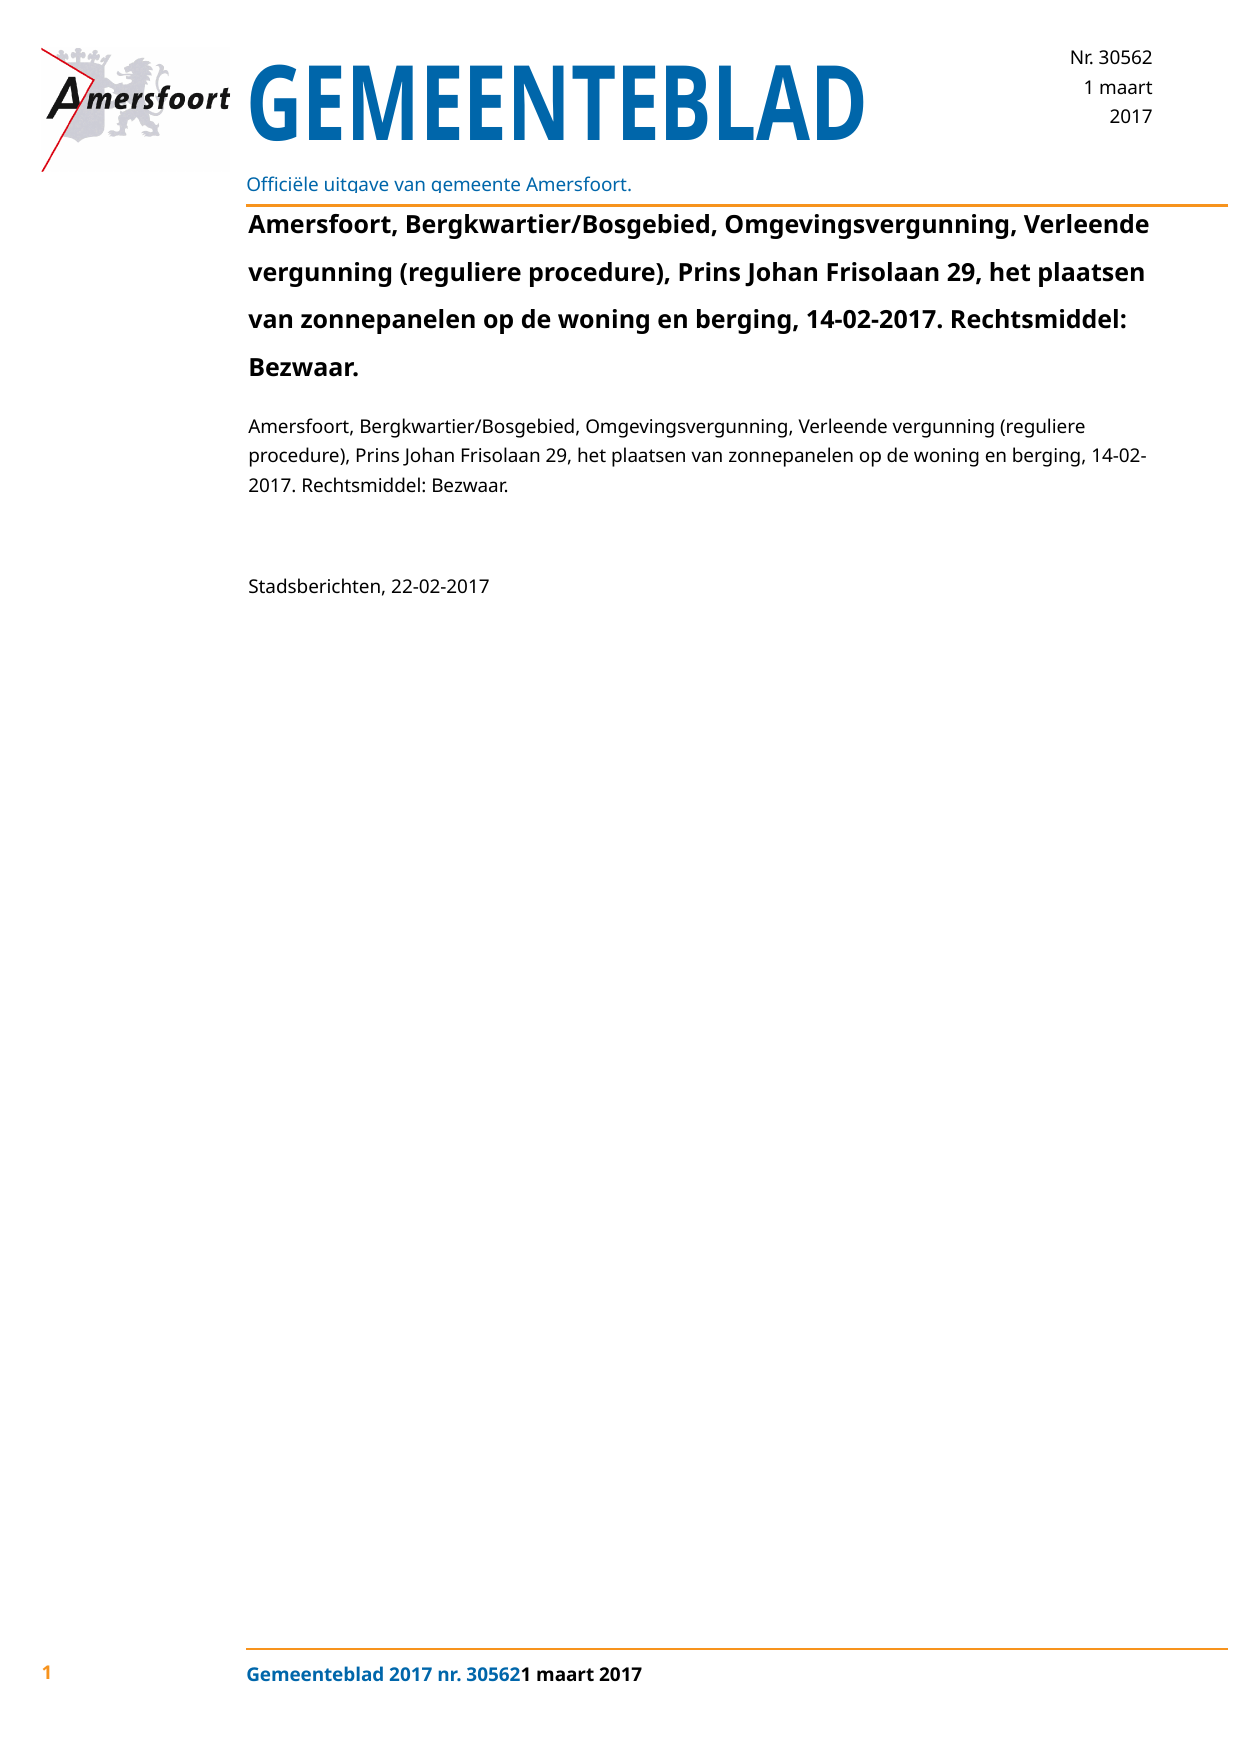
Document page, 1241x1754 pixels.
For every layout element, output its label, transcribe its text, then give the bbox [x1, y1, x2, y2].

text Stadsberichten, 22-02-2017 [248, 573, 1152, 599]
text Amersfoort, Bergkwartier/Bosgebied, Omgevingsvergunning, Verleende vergunning (reguliere procedure), Prins Johan Frisolaan 29, het plaatsen van zonnepanelen op de woning en berging, 14-02-2017. Rechtsmiddel: Bezwaar. [248, 413, 1152, 498]
picture [41, 47, 231, 172]
text Amersfoort, Bergkwartier/Bosgebied, Omgevingsvergunning, Verleende vergunning (reguliere procedure), Prins Johan Frisolaan 29, het plaatsen van zonnepanelen op de woning en berging, 14-02-2017. Rechtsmiddel: Bezwaar. [248, 207, 1152, 384]
